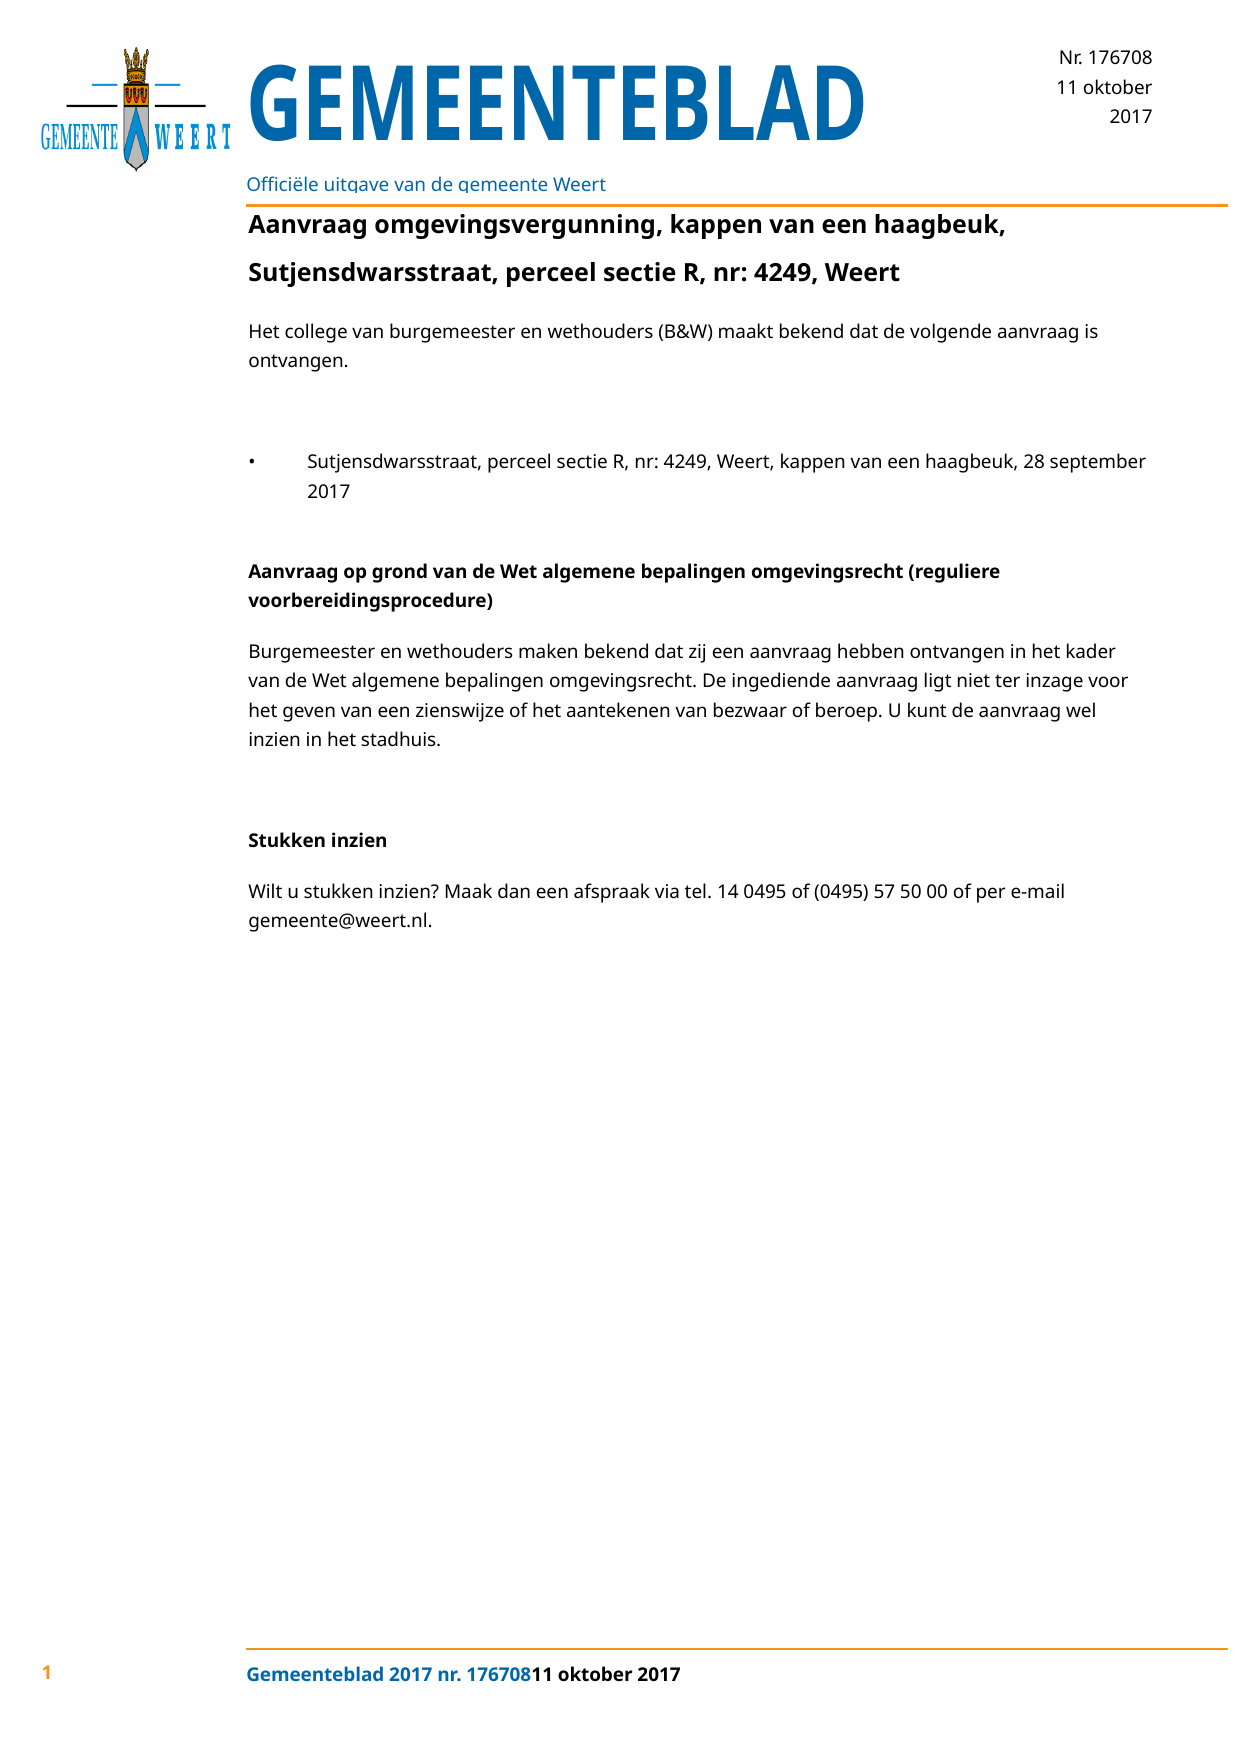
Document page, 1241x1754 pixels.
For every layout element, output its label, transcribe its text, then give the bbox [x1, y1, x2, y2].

text Burgemeester en wethouders maken bekend dat zij een aanvraag hebben ontvangen in het kader van de Wet algemene bepalingen omgevingsrecht. De ingediende aanvraag ligt niet ter inzage voor het geven van een zienswijze of het aantekenen van bezwaar of beroep. U kunt de aanvraag wel inzien in het stadhuis. [248, 638, 1152, 752]
text Wilt u stukken inzien? Maak dan een afspraak via tel. 14 0495 of (0495) 57 50 00 of per e-mail gemeente@weert.nl. [248, 878, 1152, 933]
text Stukken inzien [248, 827, 1152, 853]
list Sutjensdwarsstraat, perceel sectie R, nr: 4249, Weert, kappen van een haagbeuk, 28 september 2017 [248, 448, 1152, 504]
picture [41, 47, 231, 172]
text Aanvraag op grond van de Wet algemene bepalingen omgevingsrecht (reguliere voorbereidingsprocedure) [248, 558, 1152, 613]
text Aanvraag omgevingsvergunning, kappen van een haagbeuk, Sutjensdwarsstraat, perceel sectie R, nr: 4249, Weert [248, 207, 1152, 288]
text Het college van burgemeester en wethouders (B&W) maakt bekend dat de volgende aanvraag is ontvangen. [248, 318, 1152, 373]
